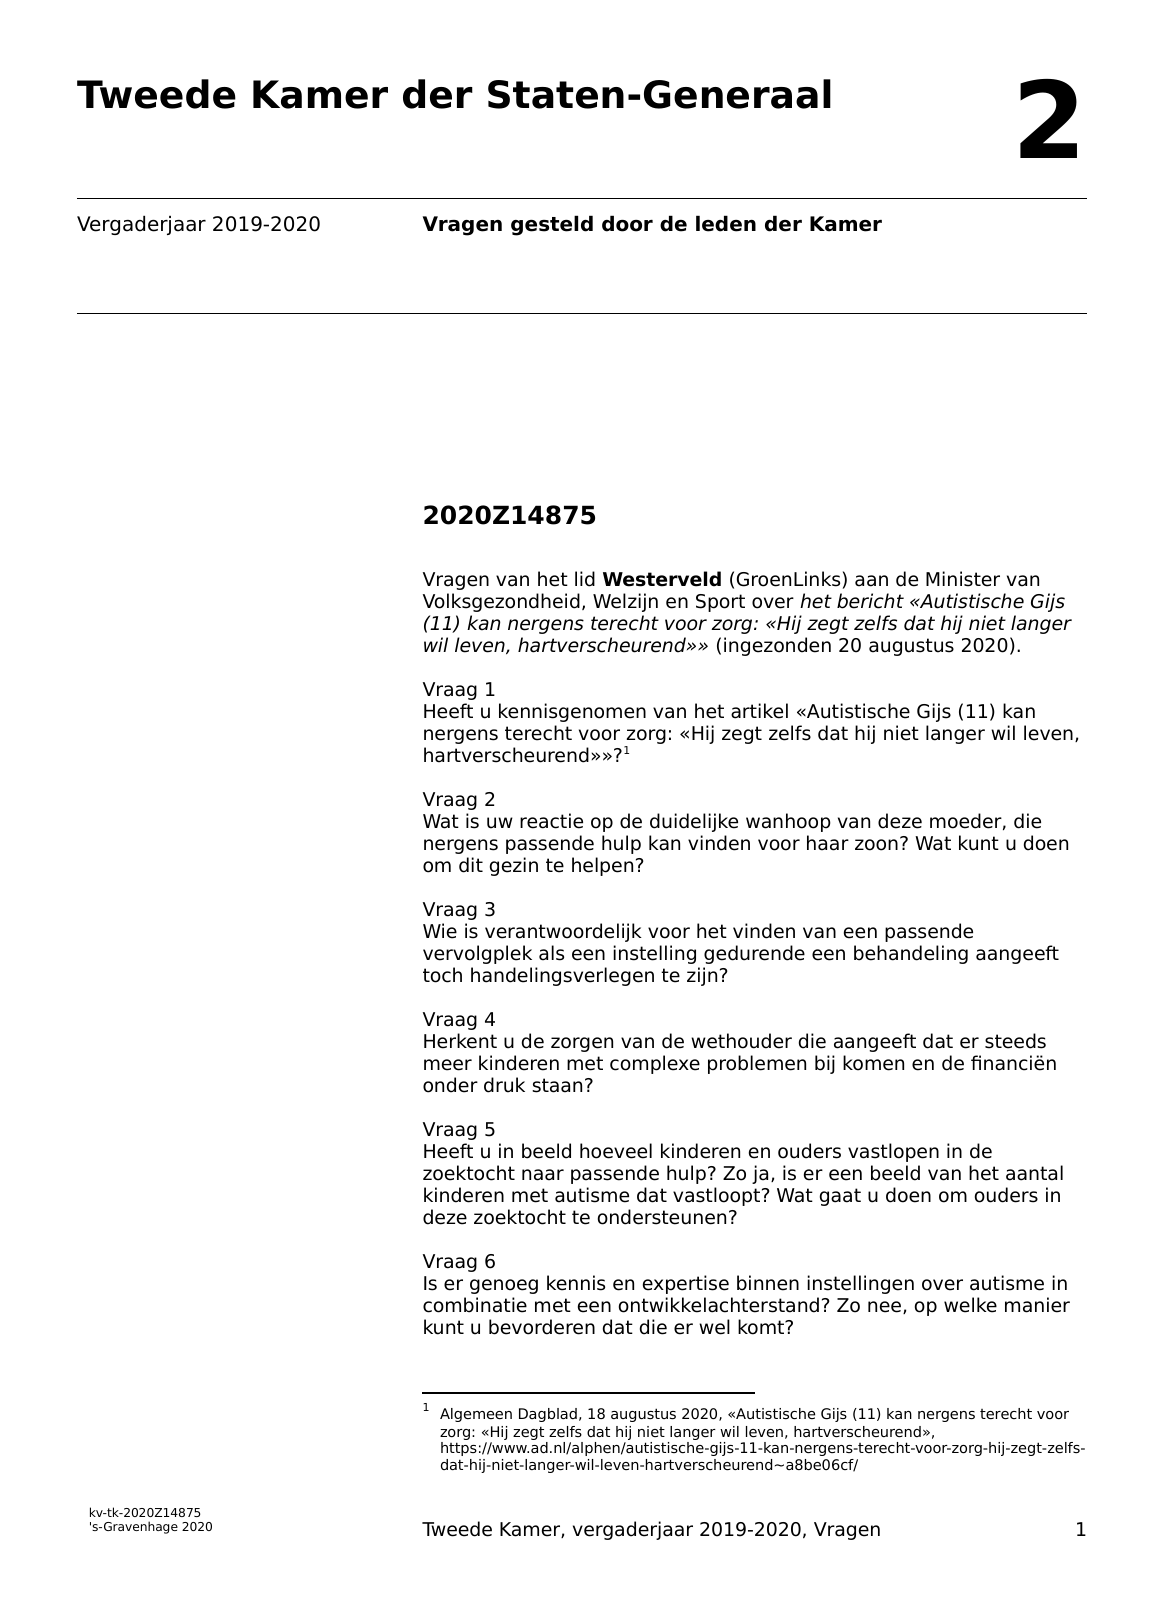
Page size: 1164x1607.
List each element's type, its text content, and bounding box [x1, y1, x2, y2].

text Vraag 2 [422, 789, 1087, 811]
table_header 2 [886, 59, 1087, 198]
text Wat is uw reactie op de duidelijke wanhoop van deze moeder, die nergens passende hulp kan vinden voor haar zoon? Wat kunt u doen om dit gezin te helpen? [422, 811, 1087, 877]
text Vraag 3 [422, 899, 1087, 921]
text Algemeen Dagblad, 18 augustus 2020, «Autistische Gijs (11) kan nergens terecht voor zorg: «Hij zegt zelfs dat hij niet langer wil leven, hartverscheurend», https://www.ad.nl/alphen/autistische-gijs-11-kan-nergens-terecht-voor-zorg-hij-zegt-zelfs-dat-hij-niet-langer-wil-leven-hartverscheurend~a8be06cf/ [422, 1402, 1087, 1474]
text Heeft u kennisgenomen van het artikel «Autistische Gijs (11) kan nergens terecht voor zorg: «Hij zegt zelfs dat hij niet langer wil leven, hartverscheurend»»? [422, 701, 1087, 767]
text Vraag 5 [422, 1119, 1087, 1141]
text 's-Gravenhage 2020 [88, 1520, 323, 1534]
text Herkent u de zorgen van de wethouder die aangeeft dat er steeds meer kinderen met complexe problemen bij komen en de financiën onder druk staan? [422, 1031, 1087, 1097]
table_header Tweede Kamer der Staten-Generaal [77, 59, 886, 198]
table_cell Vragen gesteld door de leden der Kamer [422, 199, 1087, 313]
text Vraag 4 [422, 1009, 1087, 1031]
text Wie is verantwoordelijk voor het vinden van een passende vervolgplek als een instelling gedurende een behandeling aangeeft toch handelingsverlegen te zijn? [422, 921, 1087, 987]
text Heeft u in beeld hoeveel kinderen en ouders vastlopen in de zoektocht naar passende hulp? Zo ja, is er een beeld van het aantal kinderen met autisme dat vastloopt? Wat gaat u doen om ouders in deze zoektocht te ondersteunen? [422, 1141, 1087, 1229]
text Vraag 1 [422, 679, 1087, 701]
text 2020Z14875 [422, 501, 1087, 531]
text Vragen van het lid Westerveld (GroenLinks) aan de Minister van Volksgezondheid, Welzijn en Sport over het bericht «Autistische Gijs (11) kan nergens terecht voor zorg: «Hij zegt zelfs dat hij niet langer wil leven, hartverscheurend»» (ingezonden 20 augustus 2020). [422, 569, 1087, 657]
text Is er genoeg kennis en expertise binnen instellingen over autisme in combinatie met een ontwikkelachterstand? Zo nee, op welke manier kunt u bevorderen dat die er wel komt? [422, 1273, 1087, 1339]
text Vraag 6 [422, 1251, 1087, 1273]
text kv-tk-2020Z14875 [88, 1506, 323, 1520]
table_cell Vergaderjaar 2019-2020 [77, 199, 422, 313]
